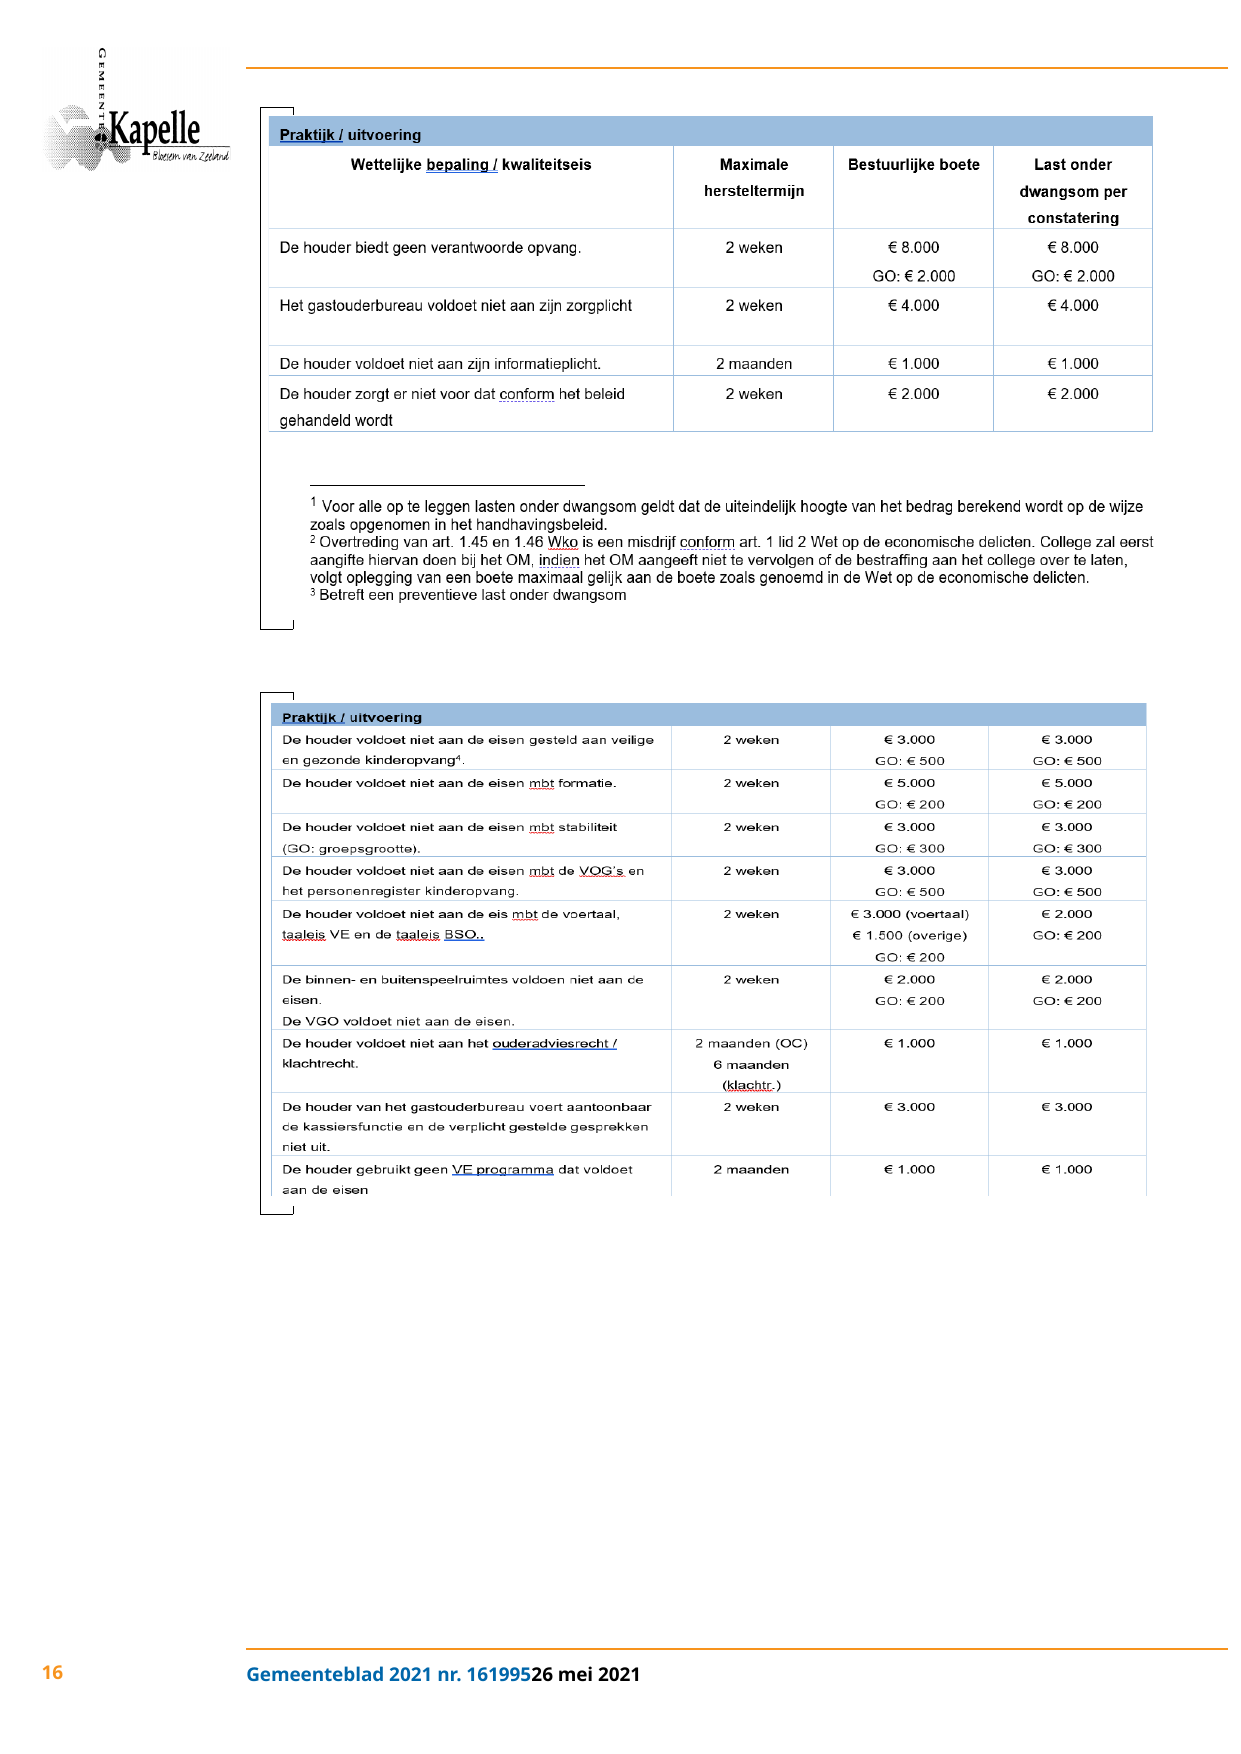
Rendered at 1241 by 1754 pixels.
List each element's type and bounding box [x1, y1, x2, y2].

picture [268, 700, 1155, 1206]
picture [268, 115, 1155, 620]
picture [41, 47, 231, 172]
